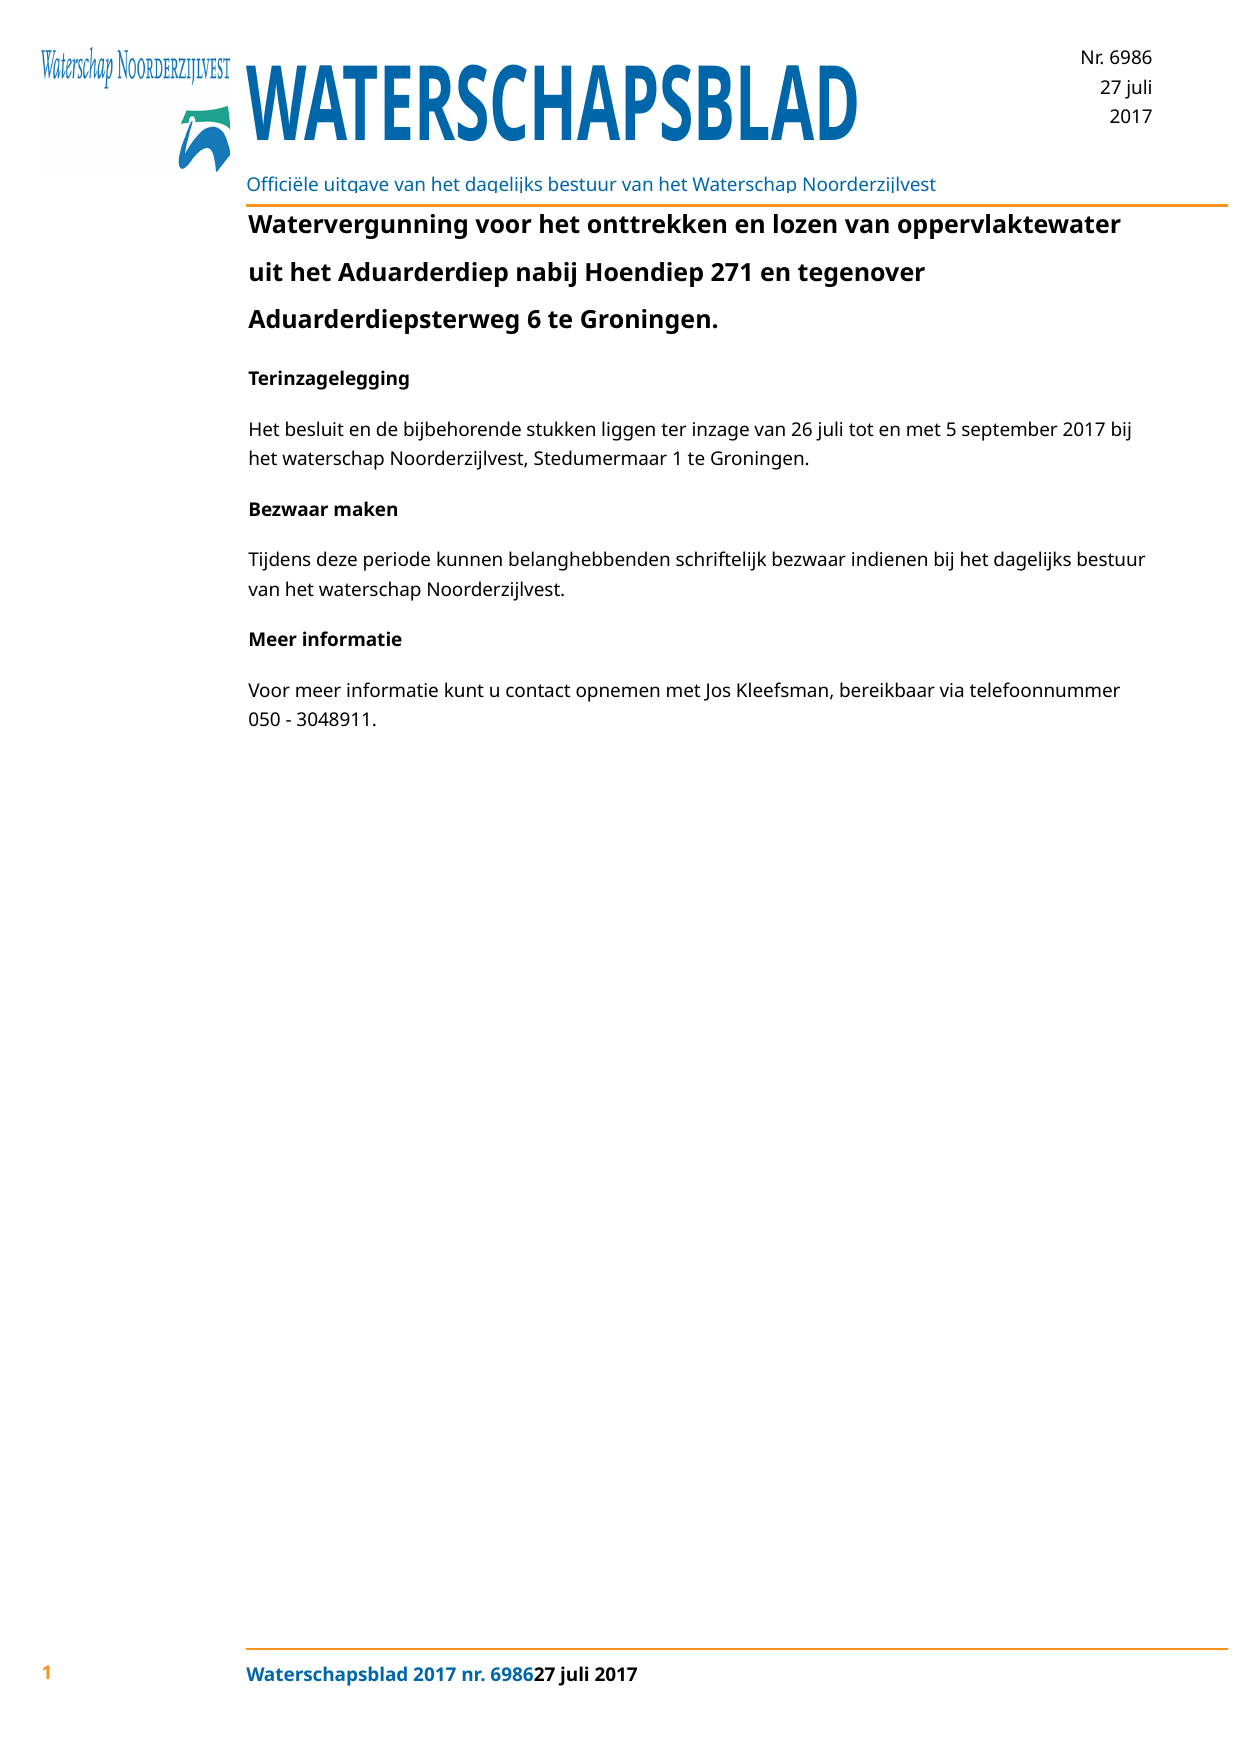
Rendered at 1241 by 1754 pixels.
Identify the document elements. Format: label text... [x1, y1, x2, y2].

text Terinzagelegging [248, 366, 1152, 391]
text Bezwaar maken [248, 496, 1152, 522]
text Voor meer informatie kunt u contact opnemen met Jos Kleefsman, bereikbaar via telefoonnummer 050 - 3048911. [248, 677, 1152, 732]
text Het besluit en de bijbehorende stukken liggen ter inzage van 26 juli tot en met 5 september 2017 bij het waterschap Noorderzijlvest, Stedumermaar 1 te Groningen. [248, 416, 1152, 471]
text Meer informatie [248, 626, 1152, 652]
picture [41, 47, 231, 172]
text Tijdens deze periode kunnen belanghebbenden schriftelijk bezwaar indienen bij het dagelijks bestuur van het waterschap Noorderzijlvest. [248, 546, 1152, 602]
text Watervergunning voor het onttrekken en lozen van oppervlaktewater uit het Aduarderdiep nabij Hoendiep 271 en tegenover Aduarderdiepsterweg 6 te Groningen. [248, 207, 1152, 336]
